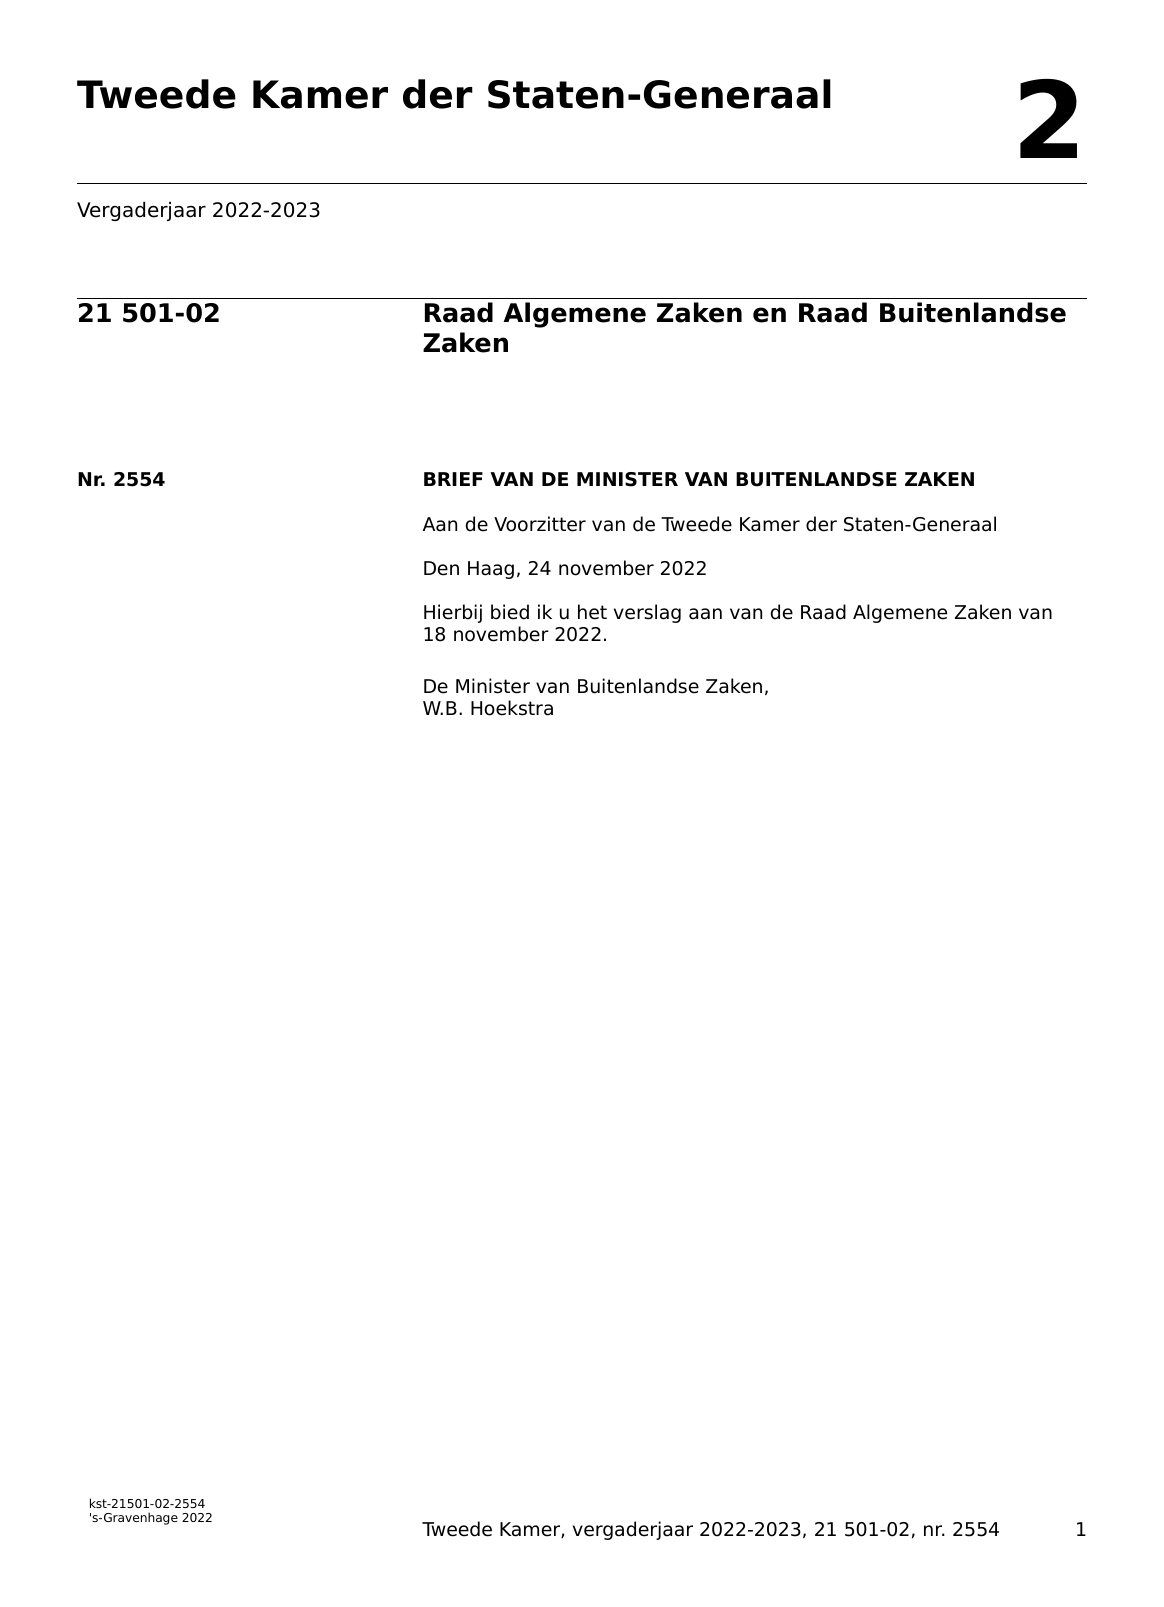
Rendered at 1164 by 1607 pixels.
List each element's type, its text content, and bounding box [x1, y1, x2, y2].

text Den Haag, 24 november 2022 [422, 558, 1087, 580]
table_header Tweede Kamer der Staten-Generaal [77, 59, 886, 183]
text Aan de Voorzitter van de Tweede Kamer der Staten-Generaal [422, 513, 1087, 536]
table_cell Vergaderjaar 2022-2023 [77, 184, 1087, 298]
text kst-21501-02-2554 [88, 1497, 323, 1511]
subtitle Nr. 2554 BRIEF VAN DE MINISTER VAN BUITENLANDSE ZAKEN [77, 469, 1087, 491]
text 18 november 2022. [422, 624, 1087, 646]
text Hierbij bied ik u het verslag aan van de Raad Algemene Zaken van [422, 602, 1087, 624]
table_header 2 [886, 59, 1087, 183]
text 's-Gravenhage 2022 [88, 1511, 323, 1525]
text De Minister van Buitenlandse Zaken, W.B. Hoekstra [422, 676, 1087, 720]
subtitle 21 501-02 Raad Algemene Zaken en Raad Buitenlandse Zaken [77, 299, 1087, 358]
